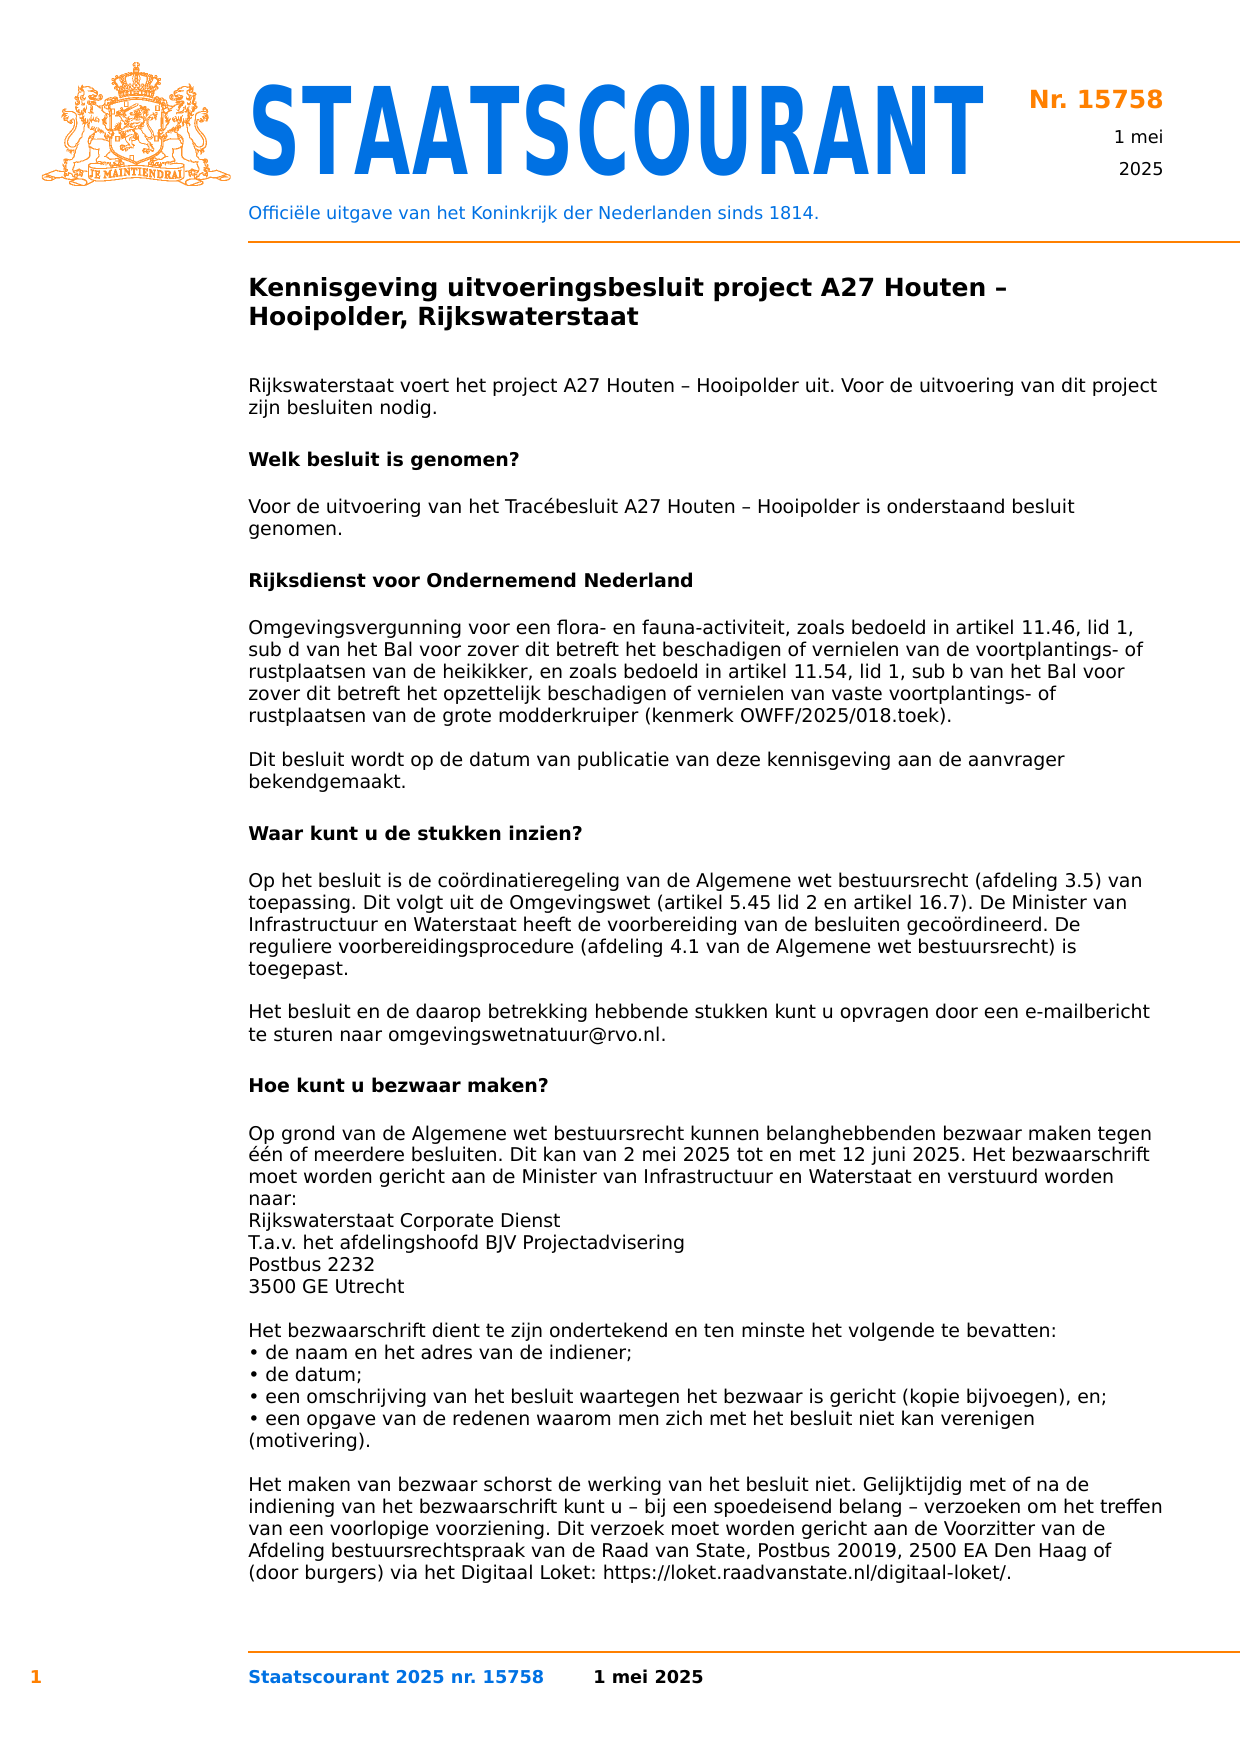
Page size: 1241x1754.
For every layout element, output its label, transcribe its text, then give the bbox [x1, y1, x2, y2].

text Voor de uitvoering van het Tracébesluit A27 Houten – Hooipolder is onderstaand besluit genomen. [248, 496, 1163, 540]
text Op grond van de Algemene wet bestuursrecht kunnen belanghebbenden bezwaar maken tegen één of meerdere besluiten. Dit kan van 2 mei 2025 tot en met 12 juni 2025. Het bezwaarschrift moet worden gericht aan de Minister van Infrastructuur en Waterstaat en verstuurd worden naar: [248, 1122, 1163, 1210]
table_cell 1 mei [998, 121, 1240, 153]
subtitle Rijksdienst voor Ondernemend Nederland [248, 570, 1163, 592]
text Postbus 2232 [248, 1254, 1163, 1276]
text Rijkswaterstaat Corporate Dienst [248, 1210, 1163, 1232]
text T.a.v. het afdelingshoofd BJV Projectadvisering [248, 1232, 1163, 1254]
subtitle Kennisgeving uitvoeringsbesluit project A27 Houten – Hooipolder, Rijkswaterstaat [248, 273, 1163, 331]
text 3500 GE Utrecht [248, 1276, 1163, 1298]
text Het besluit en de daarop betrekking hebbende stukken kunt u opvragen door een e-mailbericht te sturen naar omgevingswetnatuur@rvo.nl. [248, 1001, 1163, 1045]
text Rijkswaterstaat voert het project A27 Houten – Hooipolder uit. Voor de uitvoering van dit project zijn besluiten nodig. [248, 375, 1163, 419]
picture [41, 62, 231, 186]
table_cell 2025 [998, 153, 1240, 203]
text Het maken van bezwaar schorst de werking van het besluit niet. Gelijktijdig met of na de indiening van het bezwaarschrift kunt u – bij een spoedeisend belang – verzoeken om het treffen van een voorlopige voorziening. Dit verzoek moet worden gericht aan de Voorzitter van de Afdeling bestuursrechtspraak van de Raad van State, Postbus 20019, 2500 EA Den Haag of (door burgers) via het Digitaal Loket: https://loket.raadvanstate.nl/digitaal-loket/. [248, 1474, 1163, 1584]
text Op het besluit is de coördinatieregeling van de Algemene wet bestuursrecht (afdeling 3.5) van toepassing. Dit volgt uit de Omgevingswet (artikel 5.45 lid 2 en artikel 16.7). De Minister van Infrastructuur en Waterstaat heeft de voorbereiding van de besluiten gecoördineerd. De reguliere voorbereidingsprocedure (afdeling 4.1 van de Algemene wet bestuursrecht) is toegepast. [248, 870, 1163, 979]
table_header Nr. 15758 [998, 62, 1240, 121]
text • de datum; [248, 1364, 1163, 1386]
subtitle Hoe kunt u bezwaar maken? [248, 1075, 1163, 1097]
subtitle Waar kunt u de stukken inzien? [248, 823, 1163, 845]
text Dit besluit wordt op de datum van publicatie van deze kennisgeving aan de aanvrager bekendgemaakt. [248, 749, 1163, 793]
text Het bezwaarschrift dient te zijn ondertekend en ten minste het volgende te bevatten: [248, 1320, 1163, 1342]
text Omgevingsvergunning voor een flora- en fauna-activiteit, zoals bedoeld in artikel 11.46, lid 1, sub d van het Bal voor zover dit betreft het beschadigen of vernielen van de voortplantings- of rustplaatsen van de heikikker, en zoals bedoeld in artikel 11.54, lid 1, sub b van het Bal voor zover dit betreft het opzettelijk beschadigen of vernielen van vaste voortplantings- of rustplaatsen van de grote modderkruiper (kenmerk OWFF/2025/018.toek). [248, 617, 1163, 727]
table_cell Officiële uitgave van het Koninkrijk der Nederlanden sinds 1814. [248, 203, 1240, 241]
table_header STAATSCOURANT [248, 62, 998, 203]
text • een opgave van de redenen waarom men zich met het besluit niet kan verenigen (motivering). [248, 1408, 1163, 1452]
text • een omschrijving van het besluit waartegen het bezwaar is gericht (kopie bijvoegen), en; [248, 1386, 1163, 1408]
table_header [25, 62, 248, 241]
text • de naam en het adres van de indiener; [248, 1342, 1163, 1364]
subtitle Welk besluit is genomen? [248, 449, 1163, 471]
